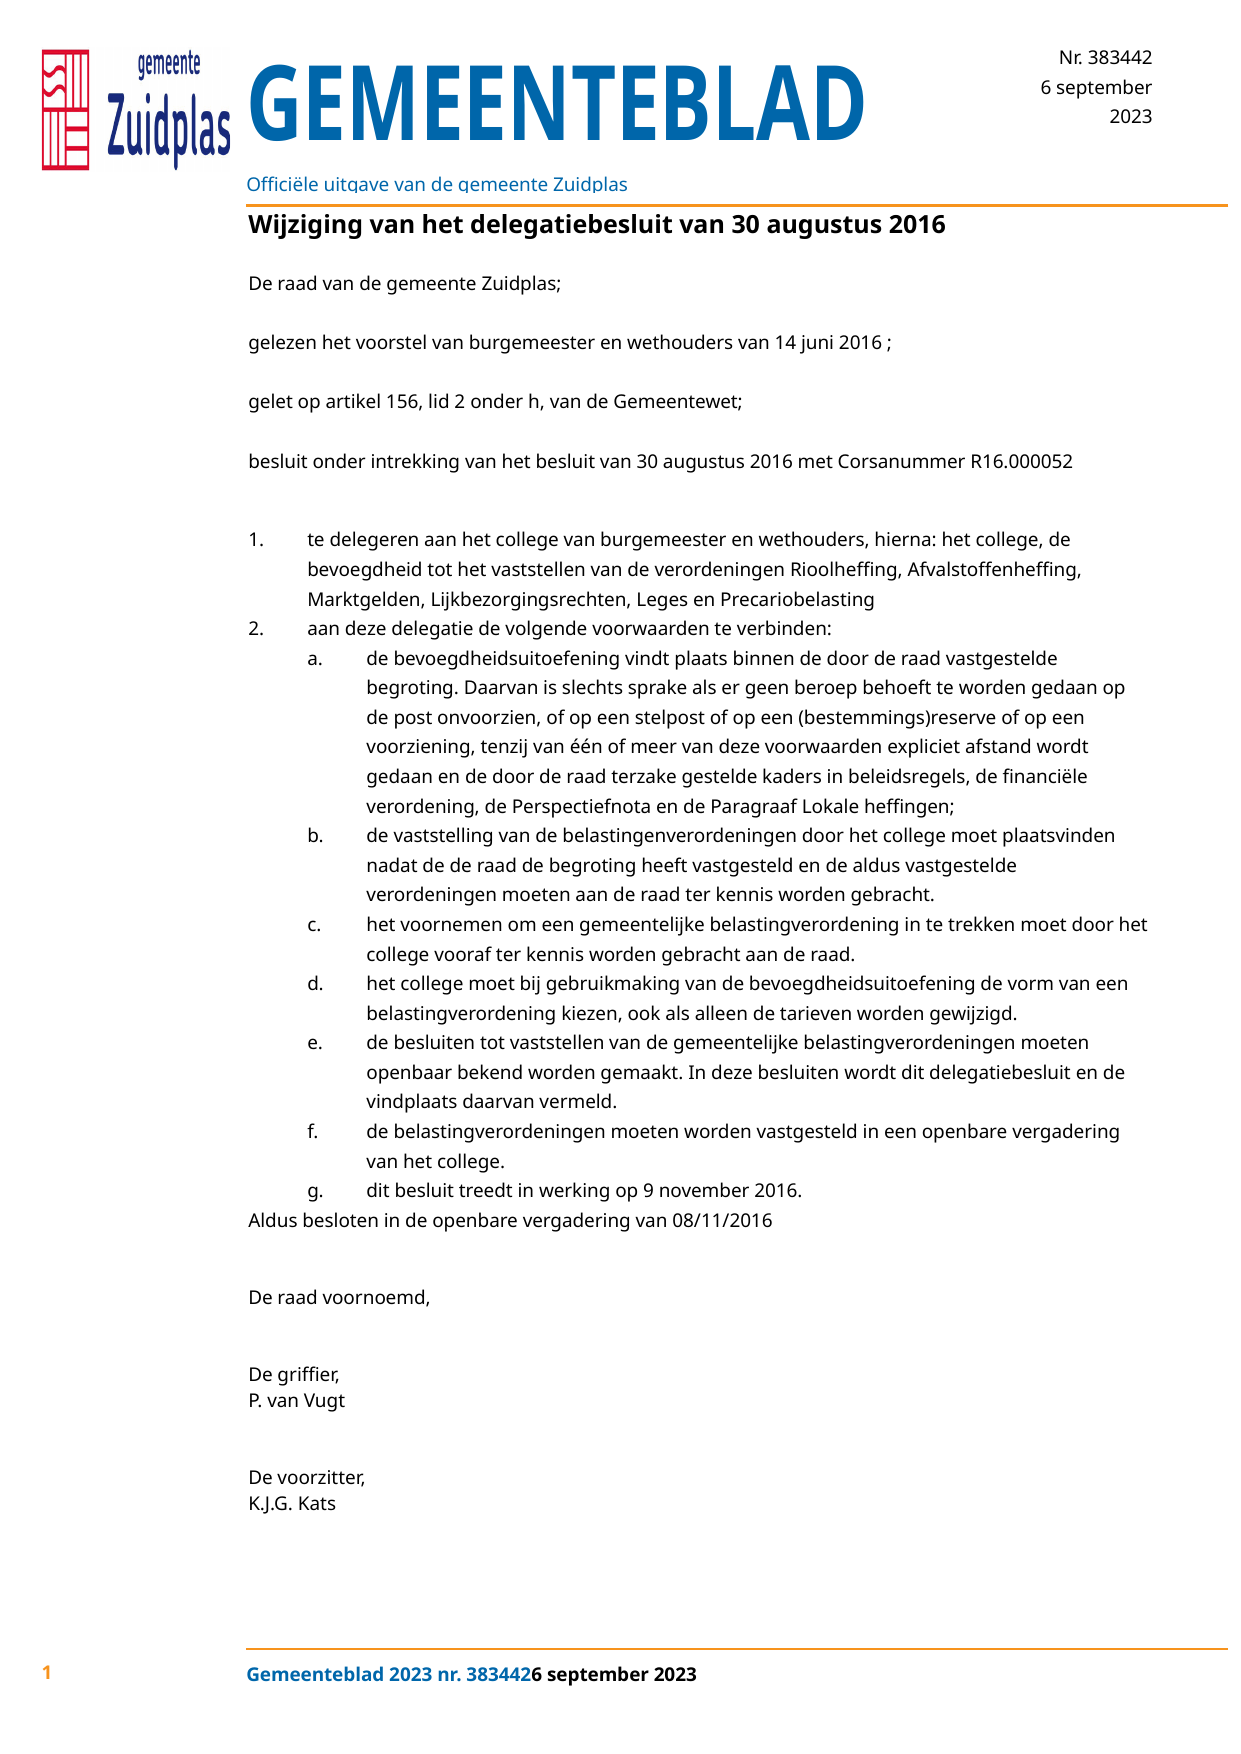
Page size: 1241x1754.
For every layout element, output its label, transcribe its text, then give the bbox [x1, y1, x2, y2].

list het voornemen om een gemeentelijke belastingverordening in te trekken moet door het college vooraf ter kennis worden gebracht aan de raad. [307, 911, 1152, 967]
text De raad voornoemd, [248, 1284, 1152, 1310]
list het college moet bij gebruikmaking van de bevoegdheidsuitoefening de vorm van een belastingverordening kiezen, ook als alleen de tarieven worden gewijzigd. [307, 970, 1152, 1026]
text besluit onder intrekking van het besluit van 30 augustus 2016 met Corsanummer R16.000052 [248, 448, 1152, 473]
text Aldus besloten in de openbare vergadering van 08/11/2016 [248, 1207, 1152, 1233]
list de vaststelling van de belastingenverordeningen door het college moet plaatsvinden nadat de de raad de begroting heeft vastgesteld en de aldus vastgestelde verordeningen moeten aan de raad ter kennis worden gebracht. [307, 822, 1152, 907]
text gelezen het voorstel van burgemeester en wethouders van 14 juni 2016 ; [248, 329, 1152, 355]
text De griffier, [248, 1361, 1152, 1387]
text gelet op artikel 156, lid 2 onder h, van de Gemeentewet; [248, 389, 1152, 414]
text P. van Vugt [248, 1387, 1152, 1413]
text Wijziging van het delegatiebesluit van 30 augustus 2016 [248, 207, 1152, 241]
list de bevoegdheidsuitoefening vindt plaats binnen de door de raad vastgestelde begroting. Daarvan is slechts sprake als er geen beroep behoeft te worden gedaan op de post onvoorzien, of op een stelpost of op een (bestemmings)reserve of op een voorziening, tenzij van één of meer van deze voorwaarden expliciet afstand wordt gedaan en de door de raad terzake gestelde kaders in beleidsregels, de financiële verordening, de Perspectiefnota en de Paragraaf Lokale heffingen; [307, 645, 1152, 819]
text De raad van de gemeente Zuidplas; [248, 270, 1152, 296]
list de belastingverordeningen moeten worden vastgesteld in een openbare vergadering van het college. [307, 1118, 1152, 1174]
picture [41, 47, 231, 172]
text De voorzitter, [248, 1464, 1152, 1490]
list aan deze delegatie de volgende voorwaarden te verbinden: [248, 615, 1152, 641]
list te delegeren aan het college van burgemeester en wethouders, hierna: het college, de bevoegdheid tot het vaststellen van de verordeningen Rioolheffing, Afvalstoffenheffing, Marktgelden, Lijkbezorgingsrechten, Leges en Precariobelasting [248, 527, 1152, 612]
list dit besluit treedt in werking op 9 november 2016. [307, 1177, 1152, 1203]
text K.J.G. Kats [248, 1490, 1152, 1516]
list de besluiten tot vaststellen van de gemeentelijke belastingverordeningen moeten openbaar bekend worden gemaakt. In deze besluiten wordt dit delegatiebesluit en de vindplaats daarvan vermeld. [307, 1029, 1152, 1114]
